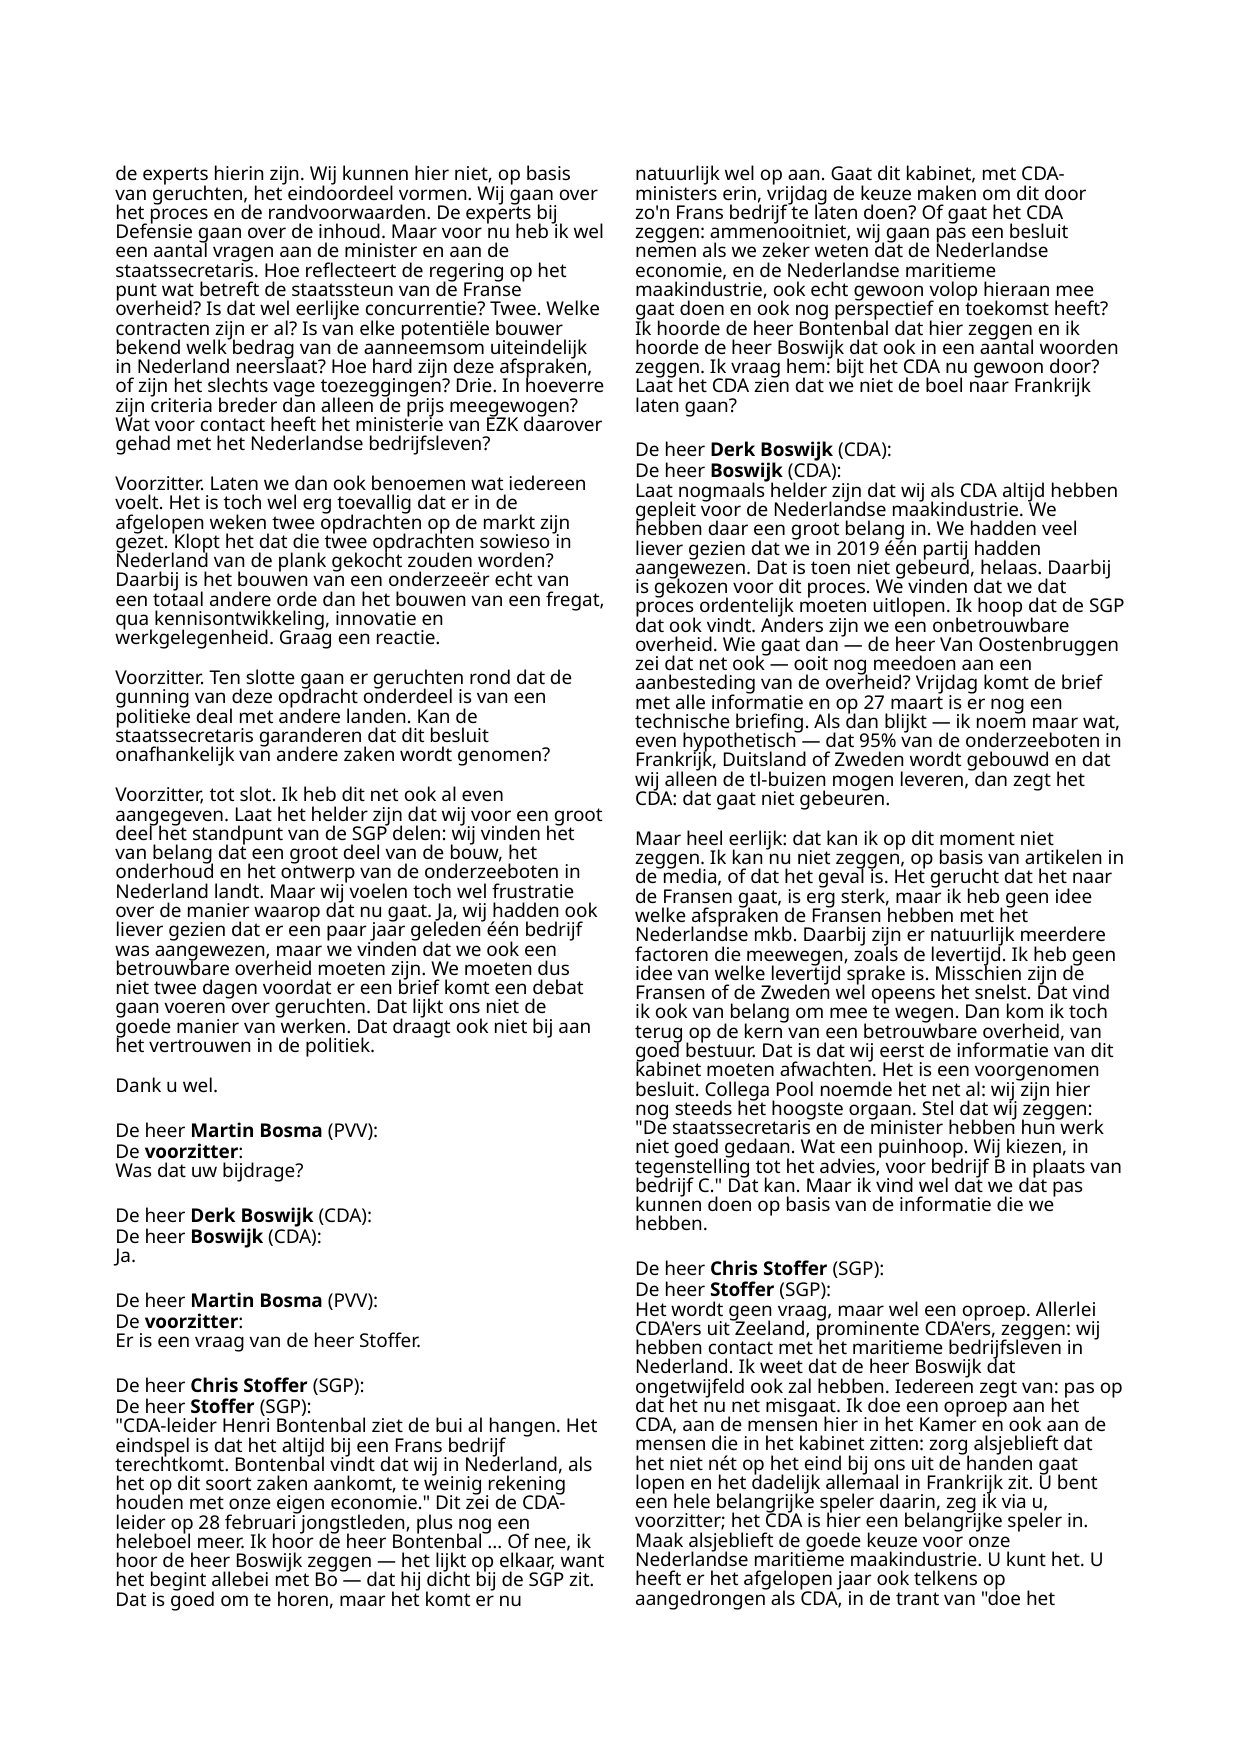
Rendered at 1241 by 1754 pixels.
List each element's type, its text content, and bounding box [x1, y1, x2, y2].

text De heer Chris Stoffer (SGP): [635, 1256, 1125, 1281]
text Maar heel eerlijk: dat kan ik op dit moment niet zeggen. Ik kan nu niet zeggen, op basis van artikelen in de media, of dat het geval is. Het gerucht dat het naar de Fransen gaat, is erg sterk, maar ik heb geen idee welke afspraken de Fransen hebben met het Nederlandse mkb. Daarbij zijn er natuurlijk meerdere factoren die meewegen, zoals de levertijd. Ik heb geen idee van welke levertijd sprake is. Misschien zijn de Fransen of de Zweden wel opeens het snelst. Dat vind ik ook van belang om mee te wegen. Dan kom ik toch terug op de kern van een betrouwbare overheid, van goed bestuur. Dat is dat wij eerst de informatie van dit kabinet moeten afwachten. Het is een voorgenomen besluit. Collega Pool noemde het net al: wij zijn hier nog steeds het hoogste orgaan. Stel dat wij zeggen: "De staatssecretaris en de minister hebben hun werk niet goed gedaan. Wat een puinhoop. Wij kiezen, in tegenstelling tot het advies, voor bedrijf B in plaats van bedrijf C." Dat kan. Maar ik vind wel dat we dat pas kunnen doen op basis van de informatie die we hebben. [635, 830, 1125, 1235]
text De heer Martin Bosma (PVV): [115, 1287, 605, 1313]
text De heer Stoffer (SGP): [115, 1398, 605, 1417]
text Voorzitter, tot slot. Ik heb dit net ook al even aangegeven. Laat het helder zijn dat wij voor een groot deel het standpunt van de SGP delen: wij vinden het van belang dat een groot deel van de bouw, het onderhoud en het ontwerp van de onderzeeboten in Nederland landt. Maar wij voelen toch wel frustratie over de manier waarop dat nu gaat. Ja, wij hadden ook liever gezien dat er een paar jaar geleden één bedrijf was aangewezen, maar we vinden dat we ook een betrouwbare overheid moeten zijn. We moeten dus niet twee dagen voordat er een brief komt een debat gaan voeren over geruchten. Dat lijkt ons niet de goede manier van werken. Dat draagt ook niet bij aan het vertrouwen in de politiek. [115, 786, 605, 1056]
text De heer Derk Boswijk (CDA): [635, 437, 1125, 462]
text "CDA-leider Henri Bontenbal ziet de bui al hangen. Het eindspel is dat het altijd bij een Frans bedrijf terechtkomt. Bontenbal vindt dat wij in Nederland, als het op dit soort zaken aankomt, te weinig rekening houden met onze eigen economie." Dit zei de CDA-leider op 28 februari jongstleden, plus nog een heleboel meer. Ik hoor de heer Bontenbal … Of nee, ik hoor de heer Boswijk zeggen — het lijkt op elkaar, want het begint allebei met Bo — dat hij dicht bij de SGP zit. Dat is goed om te horen, maar het komt er nu [115, 1417, 605, 1610]
text Het wordt geen vraag, maar wel een oproep. Allerlei CDA'ers uit Zeeland, prominente CDA'ers, zeggen: wij hebben contact met het maritieme bedrijfsleven in Nederland. Ik weet dat de heer Boswijk dat ongetwijfeld ook zal hebben. Iedereen zegt van: pas op dat het nu net misgaat. Ik doe een oproep aan het CDA, aan de mensen hier in het Kamer en ook aan de mensen die in het kabinet zitten: zorg alsjeblieft dat het niet nét op het eind bij ons uit de handen gaat lopen en het dadelijk allemaal in Frankrijk zit. U bent een hele belangrijke speler daarin, zeg ik via u, voorzitter; het CDA is hier een belangrijke speler in. Maak alsjeblieft de goede keuze voor onze Nederlandse maritieme maakindustrie. U kunt het. U heeft er het afgelopen jaar ook telkens op aangedrongen als CDA, in de trant van "doe het [635, 1301, 1125, 1609]
text Ja. [115, 1247, 605, 1266]
text de experts hierin zijn. Wij kunnen hier niet, op basis van geruchten, het eindoordeel vormen. Wij gaan over het proces en de randvoorwaarden. De experts bij Defensie gaan over de inhoud. Maar voor nu heb ik wel een aantal vragen aan de minister en aan de staatssecretaris. Hoe reflecteert de regering op het punt wat betreft de staatssteun van de Franse overheid? Is dat wel eerlijke concurrentie? Twee. Welke contracten zijn er al? Is van elke potentiële bouwer bekend welk bedrag van de aanneemsom uiteindelijk in Nederland neerslaat? Hoe hard zijn deze afspraken, of zijn het slechts vage toezeggingen? Drie. In hoeverre zijn criteria breder dan alleen de prijs meegewogen? Wat voor contact heeft het ministerie van EZK daarover gehad met het Nederlandse bedrijfsleven? [115, 165, 605, 454]
text Voorzitter. Laten we dan ook benoemen wat iedereen voelt. Het is toch wel erg toevallig dat er in de afgelopen weken twee opdrachten op de markt zijn gezet. Klopt het dat die twee opdrachten sowieso in Nederland van de plank gekocht zouden worden? Daarbij is het bouwen van een onderzeeër echt van een totaal andere orde dan het bouwen van een fregat, qua kennisontwikkeling, innovatie en werkgelegenheid. Graag een reactie. [115, 475, 605, 648]
text Laat nogmaals helder zijn dat wij als CDA altijd hebben gepleit voor de Nederlandse maakindustrie. We hebben daar een groot belang in. We hadden veel liever gezien dat we in 2019 één partij hadden aangewezen. Dat is toen niet gebeurd, helaas. Daarbij is gekozen voor dit proces. We vinden dat we dat proces ordentelijk moeten uitlopen. Ik hoop dat de SGP dat ook vindt. Anders zijn we een onbetrouwbare overheid. Wie gaat dan — de heer Van Oostenbruggen zei dat net ook — ooit nog meedoen aan een aanbesteding van de overheid? Vrijdag komt de brief met alle informatie en op 27 maart is er nog een technische briefing. Als dan blijkt — ik noem maar wat, even hypothetisch — dat 95% van de onderzeeboten in Frankrijk, Duitsland of Zweden wordt gebouwd en dat wij alleen de tl-buizen mogen leveren, dan zegt het CDA: dat gaat niet gebeuren. [635, 482, 1125, 809]
text De heer Chris Stoffer (SGP): [115, 1372, 605, 1398]
text De heer Martin Bosma (PVV): [115, 1117, 605, 1143]
text Was dat uw bijdrage? [115, 1162, 605, 1181]
text De heer Stoffer (SGP): [635, 1281, 1125, 1301]
text De voorzitter: [115, 1313, 605, 1332]
text De heer Boswijk (CDA): [115, 1228, 605, 1247]
text Dank u wel. [115, 1077, 605, 1096]
text Er is een vraag van de heer Stoffer. [115, 1332, 605, 1351]
text De heer Derk Boswijk (CDA): [115, 1202, 605, 1228]
text Voorzitter. Ten slotte gaan er geruchten rond dat de gunning van deze opdracht onderdeel is van een politieke deal met andere landen. Kan de staatssecretaris garanderen dat dit besluit onafhankelijk van andere zaken wordt genomen? [115, 669, 605, 766]
text natuurlijk wel op aan. Gaat dit kabinet, met CDA-ministers erin, vrijdag de keuze maken om dit door zo'n Frans bedrijf te laten doen? Of gaat het CDA zeggen: ammenooitniet, wij gaan pas een besluit nemen als we zeker weten dat de Nederlandse economie, en de Nederlandse maritieme maakindustrie, ook echt gewoon volop hieraan mee gaat doen en ook nog perspectief en toekomst heeft? Ik hoorde de heer Bontenbal dat hier zeggen en ik hoorde de heer Boswijk dat ook in een aantal woorden zeggen. Ik vraag hem: bijt het CDA nu gewoon door? Laat het CDA zien dat we niet de boel naar Frankrijk laten gaan? [635, 165, 1125, 416]
text De heer Boswijk (CDA): [635, 462, 1125, 482]
text De voorzitter: [115, 1143, 605, 1162]
